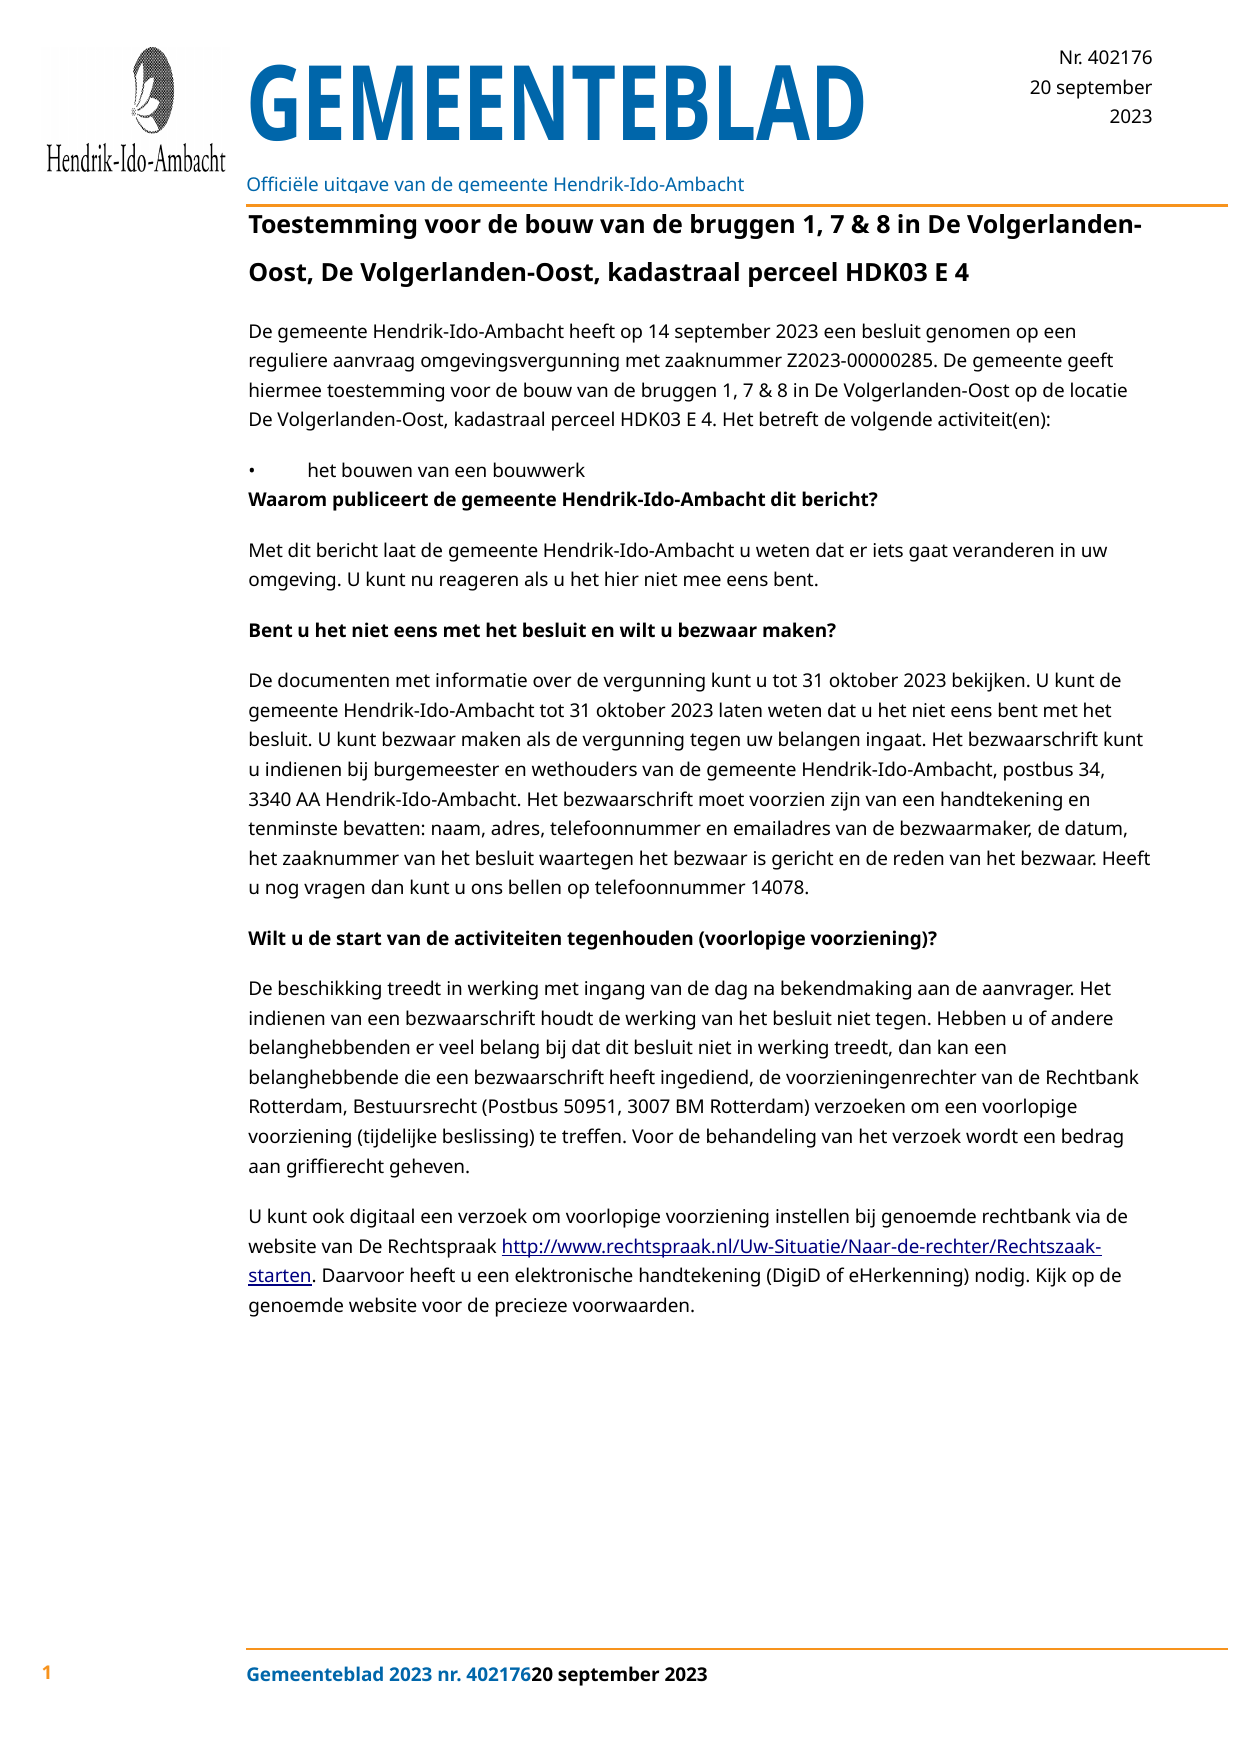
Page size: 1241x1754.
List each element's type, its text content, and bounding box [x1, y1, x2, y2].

text Waarom publiceert de gemeente Hendrik-Ido-Ambacht dit bericht? [248, 487, 1152, 512]
text U kunt ook digitaal een verzoek om voorlopige voorziening instellen bij genoemde rechtbank via de website van De Rechtspraak http://www.rechtspraak.nl/Uw-Situatie/Naar-de-rechter/Rechtszaak-starten. Daarvoor heeft u een elektronische handtekening (DigiD of eHerkenning) nodig. Kijk op de genoemde website voor de precieze voorwaarden. [248, 1203, 1152, 1318]
text De beschikking treedt in werking met ingang van de dag na bekendmaking aan de aanvrager. Het indienen van een bezwaarschrift houdt de werking van het besluit niet tegen. Hebben u of andere belanghebbenden er veel belang bij dat dit besluit niet in werking treedt, dan kan een belanghebbende die een bezwaarschrift heeft ingediend, de voorzieningenrechter van de Rechtbank Rotterdam, Bestuursrecht (Postbus 50951, 3007 BM Rotterdam) verzoeken om een voorlopige voorziening (tijdelijke beslissing) te treffen. Voor de behandeling van het verzoek wordt een bedrag aan griffierecht geheven. [248, 975, 1152, 1179]
text Wilt u de start van de activiteiten tegenhouden (voorlopige voorziening)? [248, 925, 1152, 951]
text Bent u het niet eens met het besluit en wilt u bezwaar maken? [248, 617, 1152, 643]
picture [41, 47, 231, 172]
text Met dit bericht laat de gemeente Hendrik-Ido-Ambacht u weten dat er iets gaat veranderen in uw omgeving. U kunt nu reageren als u het hier niet mee eens bent. [248, 537, 1152, 592]
text De documenten met informatie over de vergunning kunt u tot 31 oktober 2023 bekijken. U kunt de gemeente Hendrik-Ido-Ambacht tot 31 oktober 2023 laten weten dat u het niet eens bent met het besluit. U kunt bezwaar maken als de vergunning tegen uw belangen ingaat. Het bezwaarschrift kunt u indienen bij burgemeester en wethouders van de gemeente Hendrik-Ido-Ambacht, postbus 34, 3340 AA Hendrik-Ido-Ambacht. Het bezwaarschrift moet voorzien zijn van een handtekening en tenminste bevatten: naam, adres, telefoonnummer en emailadres van de bezwaarmaker, de datum, het zaaknummer van het besluit waartegen het bezwaar is gericht en de reden van het bezwaar. Heeft u nog vragen dan kunt u ons bellen op telefoonnummer 14078. [248, 667, 1152, 900]
list het bouwen van een bouwwerk [248, 457, 1152, 483]
text Toestemming voor de bouw van de bruggen 1, 7 & 8 in De Volgerlanden-Oost, De Volgerlanden-Oost, kadastraal perceel HDK03 E 4 [248, 207, 1152, 288]
text De gemeente Hendrik-Ido-Ambacht heeft op 14 september 2023 een besluit genomen op een reguliere aanvraag omgevingsvergunning met zaaknummer Z2023-00000285. De gemeente geeft hiermee toestemming voor de bouw van de bruggen 1, 7 & 8 in De Volgerlanden-Oost op de locatie De Volgerlanden-Oost, kadastraal perceel HDK03 E 4. Het betreft de volgende activiteit(en): [248, 318, 1152, 432]
